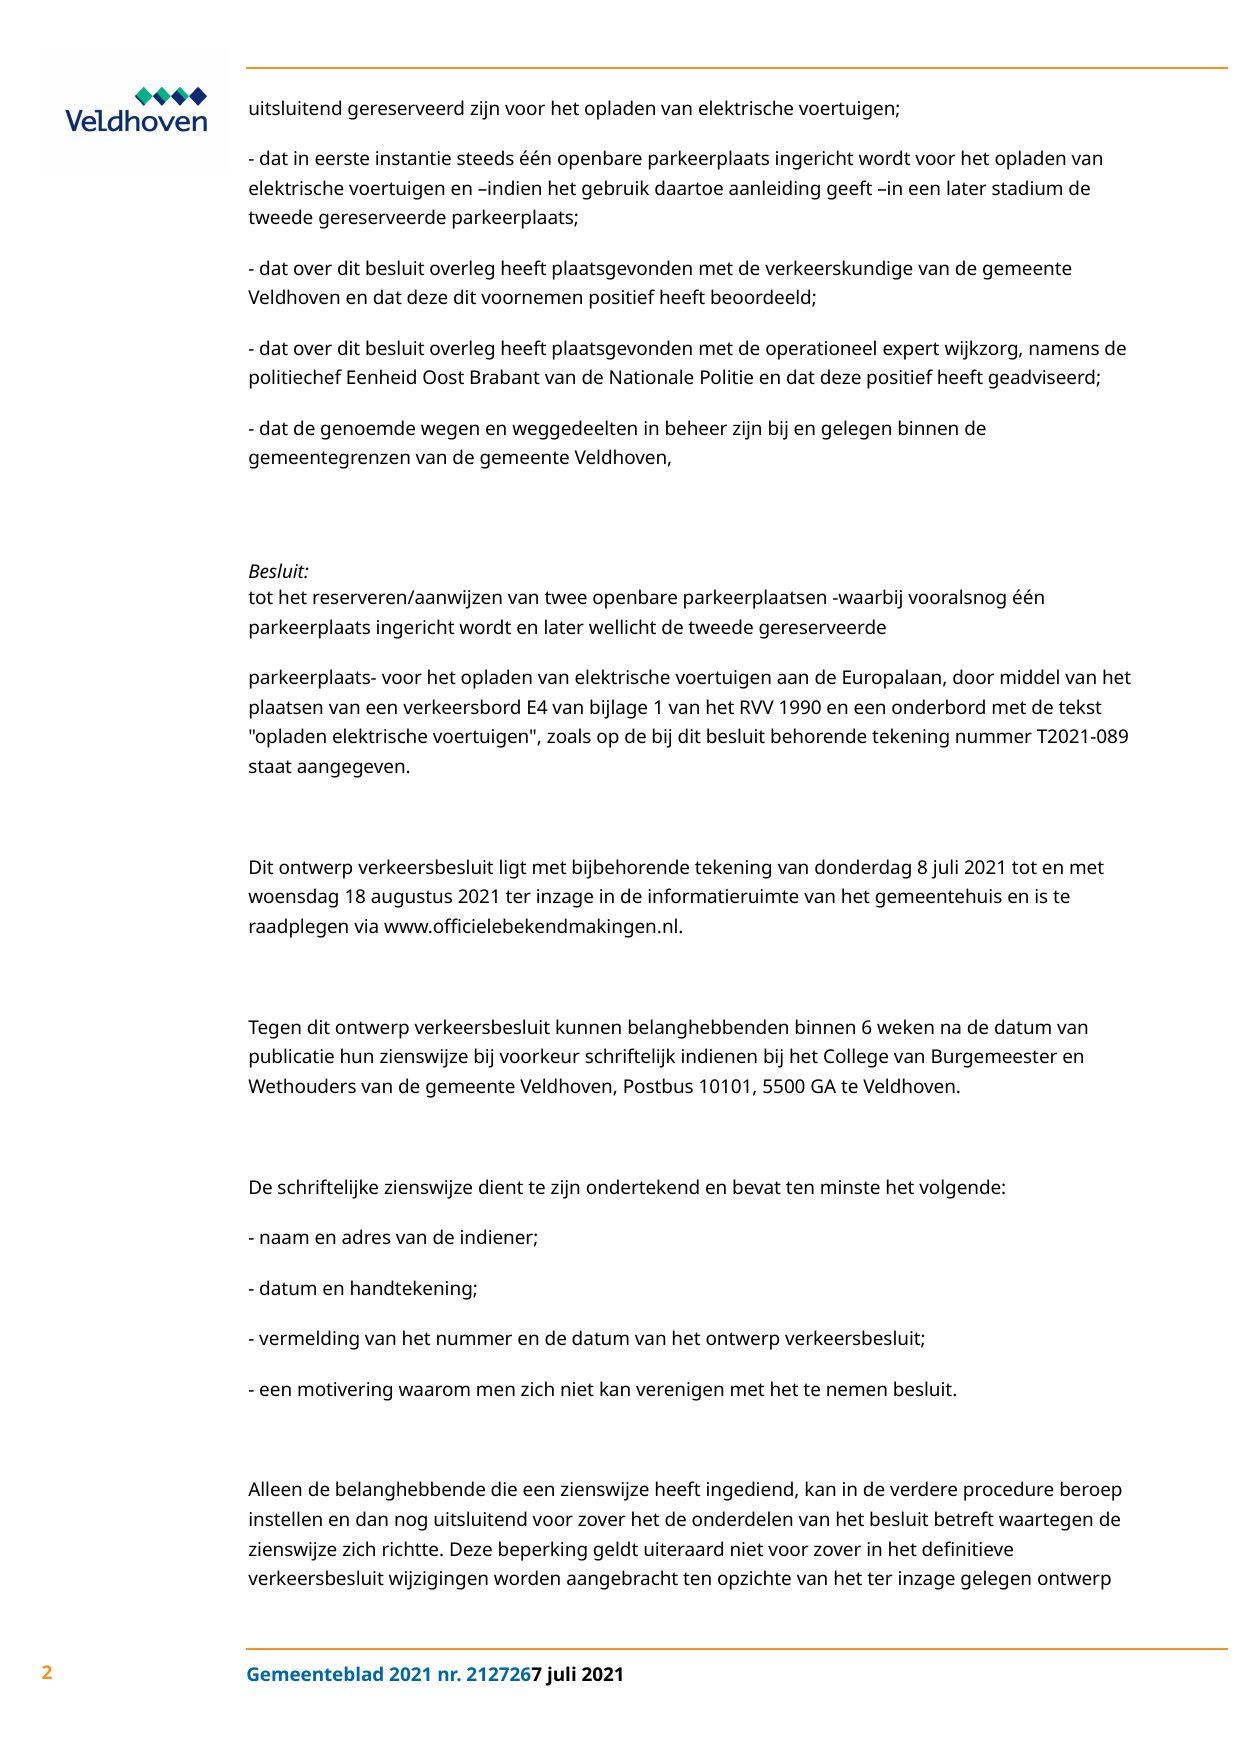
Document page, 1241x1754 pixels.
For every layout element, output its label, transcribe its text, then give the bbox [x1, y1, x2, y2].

text - vermelding van het nummer en de datum van het ontwerp verkeersbesluit; [248, 1325, 1152, 1351]
text - dat over dit besluit overleg heeft plaatsgevonden met de operationeel expert wijkzorg, namens de politiechef Eenheid Oost Brabant van de Nationale Politie en dat deze positief heeft geadviseerd; [248, 335, 1152, 390]
text uitsluitend gereserveerd zijn voor het opladen van elektrische voertuigen; [248, 95, 1152, 121]
text - dat de genoemde wegen en weggedeelten in beheer zijn bij en gelegen binnen de gemeentegrenzen van de gemeente Veldhoven, [248, 415, 1152, 470]
text Alleen de belanghebbende die een zienswijze heeft ingediend, kan in de verdere procedure beroep instellen en dan nog uitsluitend voor zover het de onderdelen van het besluit betreft waartegen de zienswijze zich richtte. Deze beperking geldt uiteraard niet voor zover in het definitieve verkeersbesluit wijzigingen worden aangebracht ten opzichte van het ter inzage gelegen ontwerp [248, 1477, 1152, 1591]
text - naam en adres van de indiener; [248, 1224, 1152, 1250]
text De schriftelijke zienswijze dient te zijn ondertekend en bevat ten minste het volgende: [248, 1174, 1152, 1200]
text - datum en handtekening; [248, 1275, 1152, 1301]
text parkeerplaats- voor het opladen van elektrische voertuigen aan de Europalaan, door middel van het plaatsen van een verkeersbord E4 van bijlage 1 van het RVV 1990 en een onderbord met de tekst "opladen elektrische voertuigen", zoals op de bij dit besluit behorende tekening nummer T2021-089 staat aangegeven. [248, 664, 1152, 779]
text Tegen dit ontwerp verkeersbesluit kunnen belanghebbenden binnen 6 weken na de datum van publicatie hun zienswijze bij voorkeur schriftelijk indienen bij het College van Burgemeester en Wethouders van de gemeente Veldhoven, Postbus 10101, 5500 GA te Veldhoven. [248, 1014, 1152, 1099]
text Dit ontwerp verkeersbesluit ligt met bijbehorende tekening van donderdag 8 juli 2021 tot en met woensdag 18 augustus 2021 ter inzage in de informatieruimte van het gemeentehuis en is te raadplegen via www.officielebekendmakingen.nl. [248, 854, 1152, 939]
text Besluit: [248, 559, 1152, 584]
picture [41, 47, 231, 172]
text - dat in eerste instantie steeds één openbare parkeerplaats ingericht wordt voor het opladen van elektrische voertuigen en –indien het gebruik daartoe aanleiding geeft –in een later stadium de tweede gereserveerde parkeerplaats; [248, 145, 1152, 230]
text tot het reserveren/aanwijzen van twee openbare parkeerplaatsen -waarbij vooralsnog één parkeerplaats ingericht wordt en later wellicht de tweede gereserveerde [248, 584, 1152, 640]
text - dat over dit besluit overleg heeft plaatsgevonden met de verkeerskundige van de gemeente Veldhoven en dat deze dit voornemen positief heeft beoordeeld; [248, 255, 1152, 310]
text - een motivering waarom men zich niet kan verenigen met het te nemen besluit. [248, 1376, 1152, 1401]
